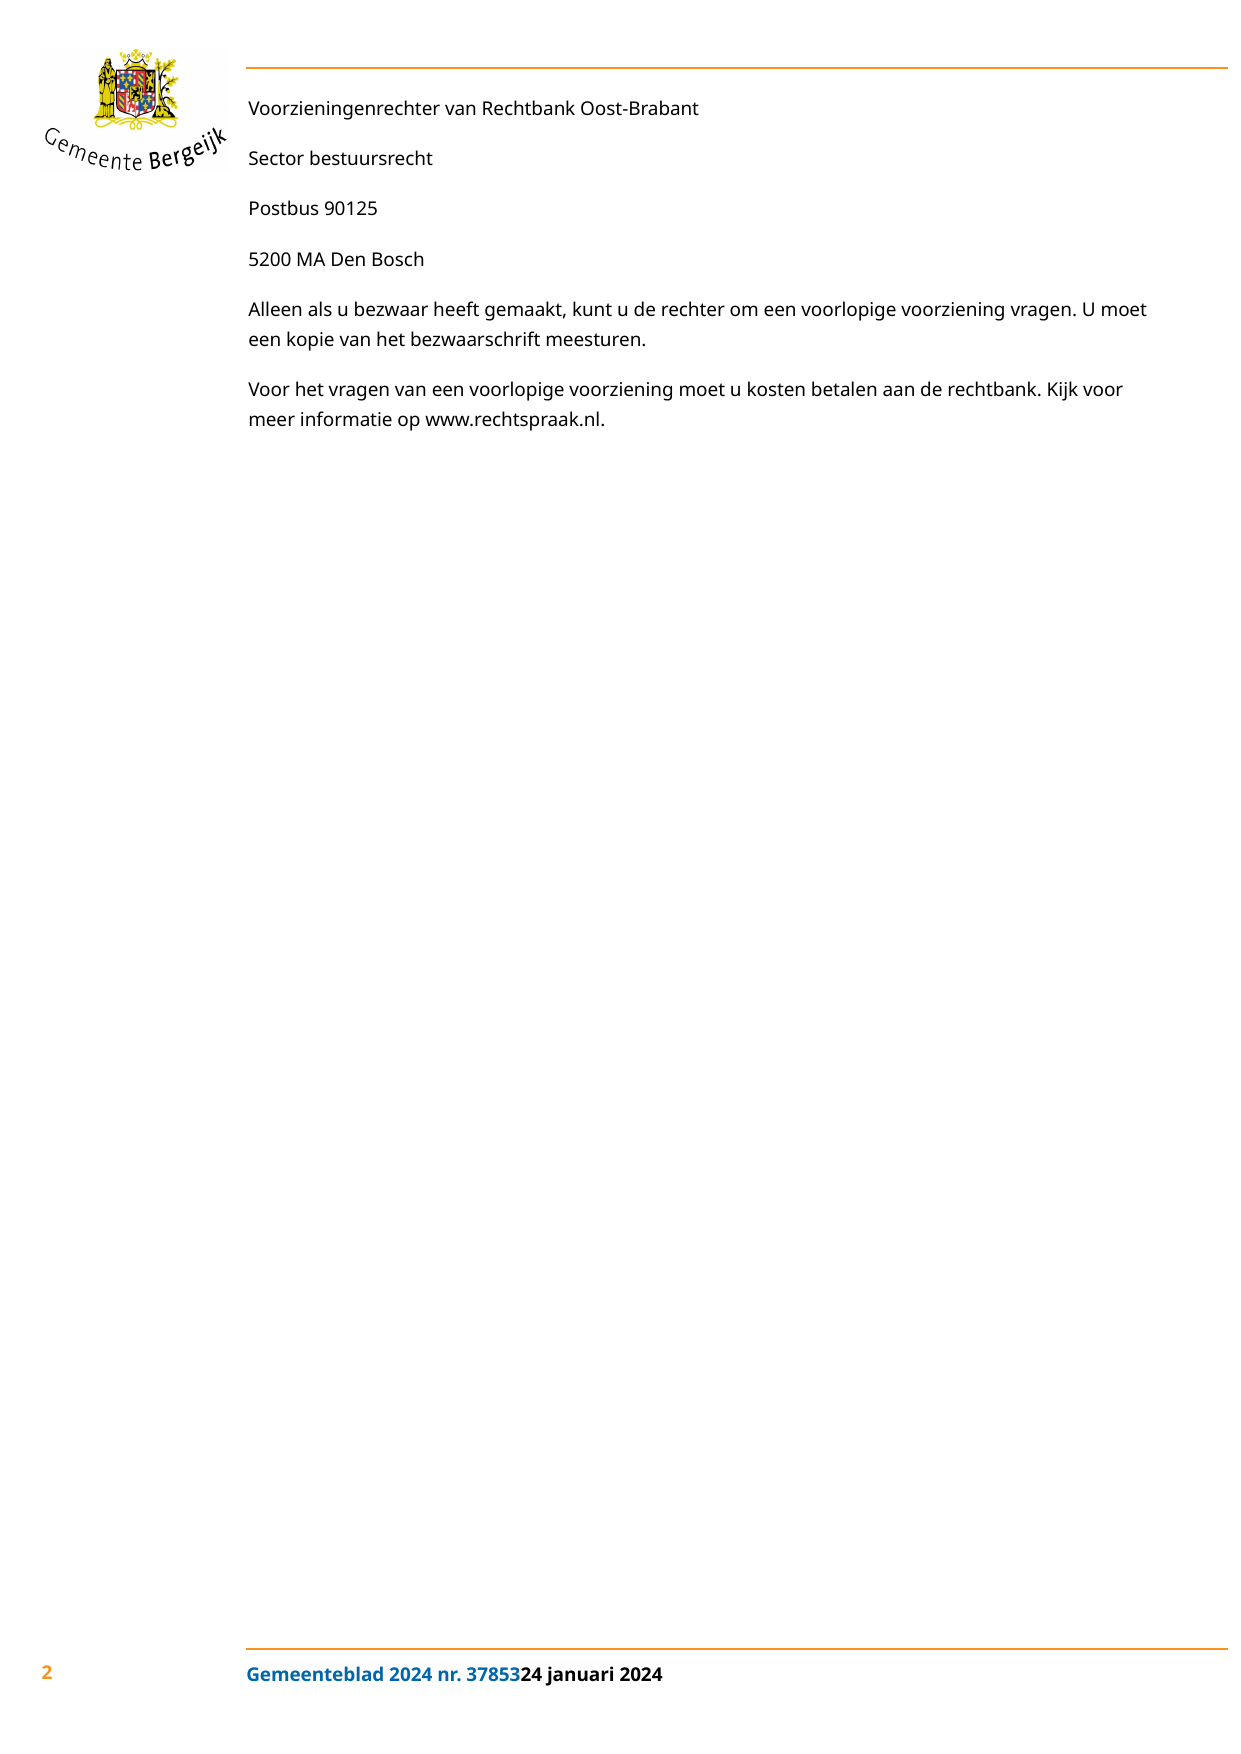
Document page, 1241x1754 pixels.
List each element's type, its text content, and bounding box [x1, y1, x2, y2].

text Voor het vragen van een voorlopige voorziening moet u kosten betalen aan de rechtbank. Kijk voor meer informatie op www.rechtspraak.nl. [248, 376, 1152, 432]
picture [41, 47, 231, 172]
text 5200 MA Den Bosch [248, 246, 1152, 272]
text Alleen als u bezwaar heeft gemaakt, kunt u de rechter om een voorlopige voorziening vragen. U moet een kopie van het bezwaarschrift meesturen. [248, 296, 1152, 352]
text Sector bestuursrecht [248, 145, 1152, 171]
text Voorzieningenrechter van Rechtbank Oost-Brabant [248, 95, 1152, 121]
text Postbus 90125 [248, 196, 1152, 221]
